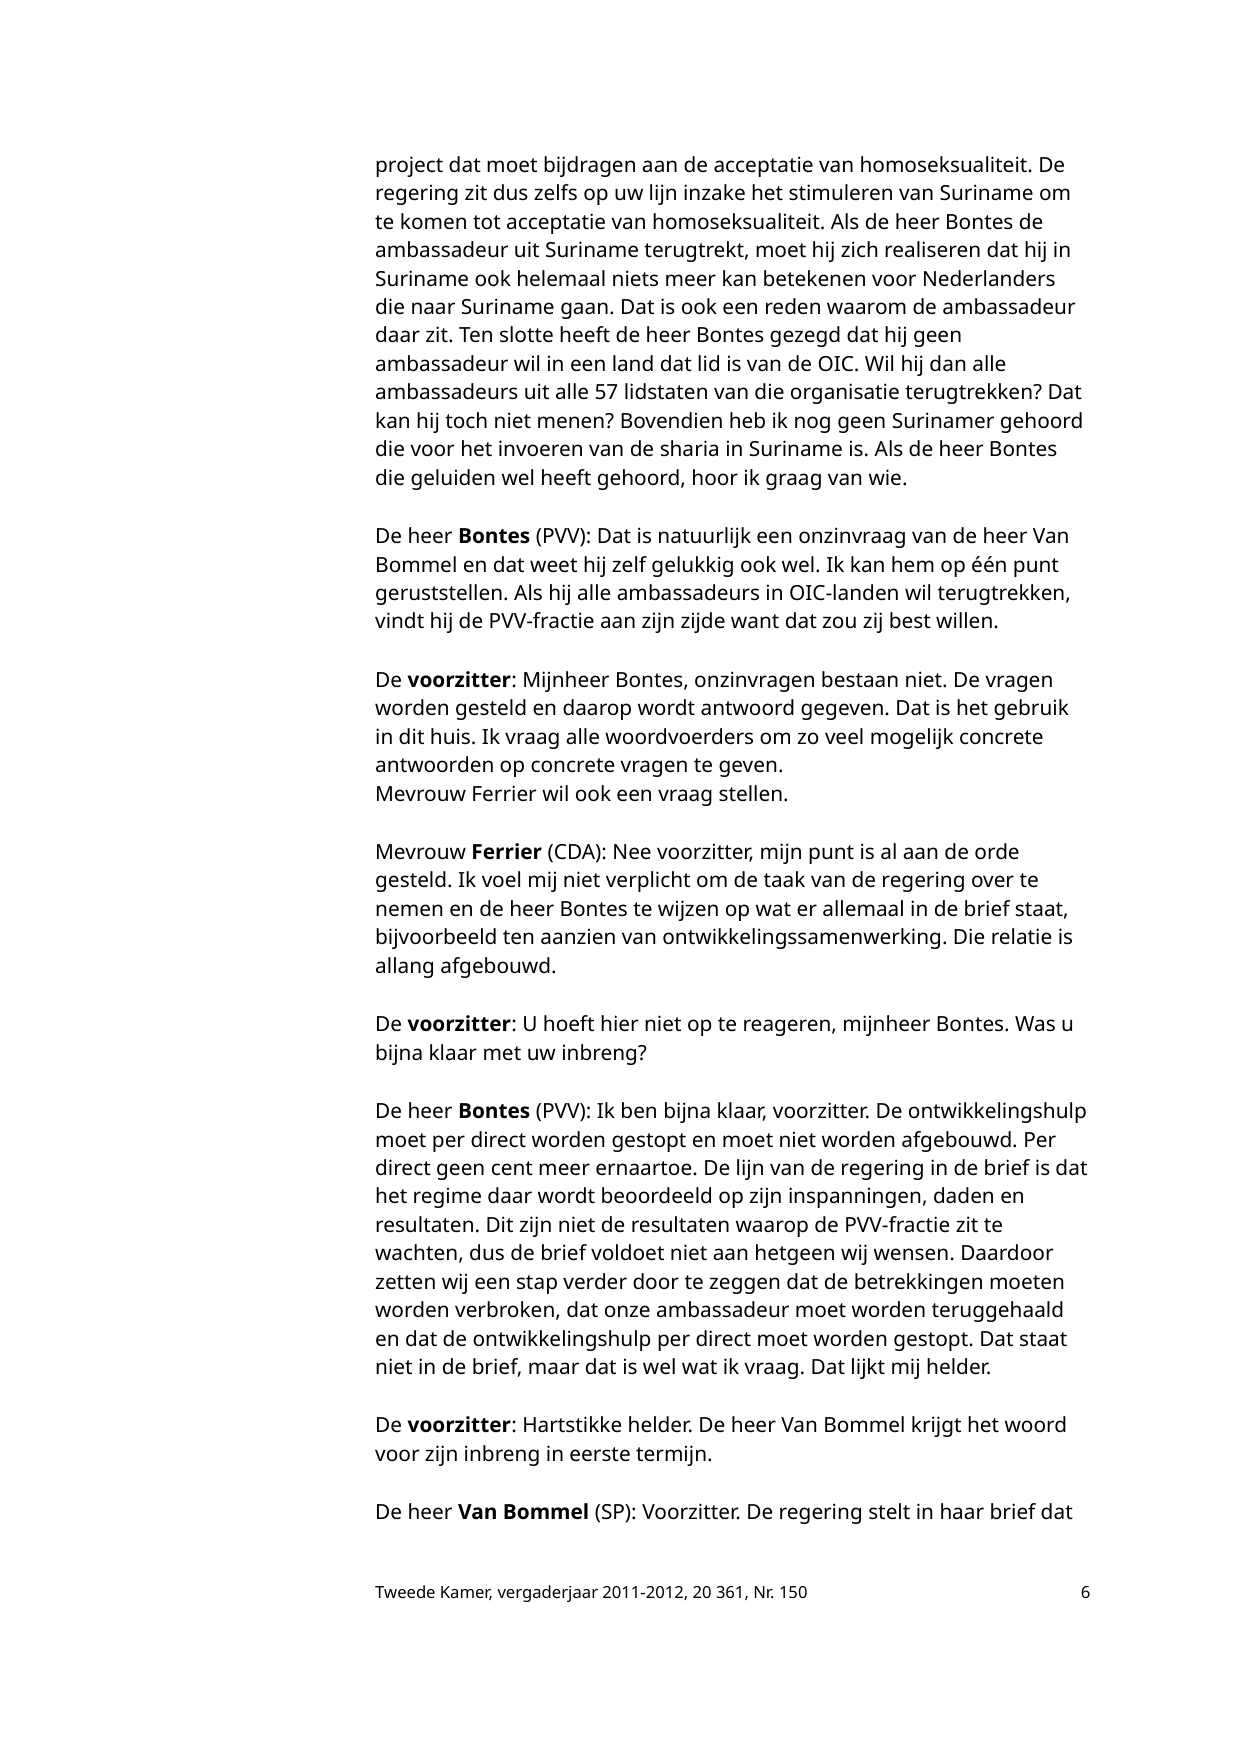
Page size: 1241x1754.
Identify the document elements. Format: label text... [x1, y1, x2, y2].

text project dat moet bijdragen aan de acceptatie van homoseksualiteit. De regering zit dus zelfs op uw lijn inzake het stimuleren van Suriname om te komen tot acceptatie van homoseksualiteit. Als de heer Bontes de ambassadeur uit Suriname terugtrekt, moet hij zich realiseren dat hij in Suriname ook helemaal niets meer kan betekenen voor Nederlanders die naar Suriname gaan. Dat is ook een reden waarom de ambassadeur daar zit. Ten slotte heeft de heer Bontes gezegd dat hij geen ambassadeur wil in een land dat lid is van de OIC. Wil hij dan alle ambassadeurs uit alle 57 lidstaten van die organisatie terugtrekken? Dat kan hij toch niet menen? Bovendien heb ik nog geen Surinamer gehoord die voor het invoeren van de sharia in Suriname is. Als de heer Bontes die geluiden wel heeft gehoord, hoor ik graag van wie. [375, 150, 1090, 491]
text De heer Bontes (PVV): Dat is natuurlijk een onzinvraag van de heer Van Bommel en dat weet hij zelf gelukkig ook wel. Ik kan hem op één punt geruststellen. Als hij alle ambassadeurs in OIC-landen wil terugtrekken, vindt hij de PVV-fractie aan zijn zijde want dat zou zij best willen. [375, 521, 1090, 635]
text De voorzitter: U hoeft hier niet op te reageren, mijnheer Bontes. Was u bijna klaar met uw inbreng? [375, 1009, 1090, 1066]
text De heer Bontes (PVV): Ik ben bijna klaar, voorzitter. De ontwikkelingshulp moet per direct worden gestopt en moet niet worden afgebouwd. Per direct geen cent meer ernaartoe. De lijn van de regering in de brief is dat het regime daar wordt beoordeeld op zijn inspanningen, daden en resultaten. Dit zijn niet de resultaten waarop de PVV-fractie zit te wachten, dus de brief voldoet niet aan hetgeen wij wensen. Daardoor zetten wij een stap verder door te zeggen dat de betrekkingen moeten worden verbroken, dat onze ambassadeur moet worden teruggehaald en dat de ontwikkelingshulp per direct moet worden gestopt. Dat staat niet in de brief, maar dat is wel wat ik vraag. Dat lijkt mij helder. [375, 1096, 1090, 1381]
text De voorzitter: Hartstikke helder. De heer Van Bommel krijgt het woord voor zijn inbreng in eerste termijn. [375, 1411, 1090, 1467]
text De heer Van Bommel (SP): Voorzitter. De regering stelt in haar brief dat [375, 1497, 1090, 1526]
text Mevrouw Ferrier (CDA): Nee voorzitter, mijn punt is al aan de orde gesteld. Ik voel mij niet verplicht om de taak van de regering over te nemen en de heer Bontes te wijzen op wat er allemaal in de brief staat, bijvoorbeeld ten aanzien van ontwikkelingssamenwerking. Die relatie is allang afgebouwd. [375, 837, 1090, 979]
text De voorzitter: Mijnheer Bontes, onzinvragen bestaan niet. De vragen worden gesteld en daarop wordt antwoord gegeven. Dat is het gebruik in dit huis. Ik vraag alle woordvoerders om zo veel mogelijk concrete antwoorden op concrete vragen te geven. [375, 665, 1090, 779]
text Mevrouw Ferrier wil ook een vraag stellen. [375, 779, 1090, 807]
